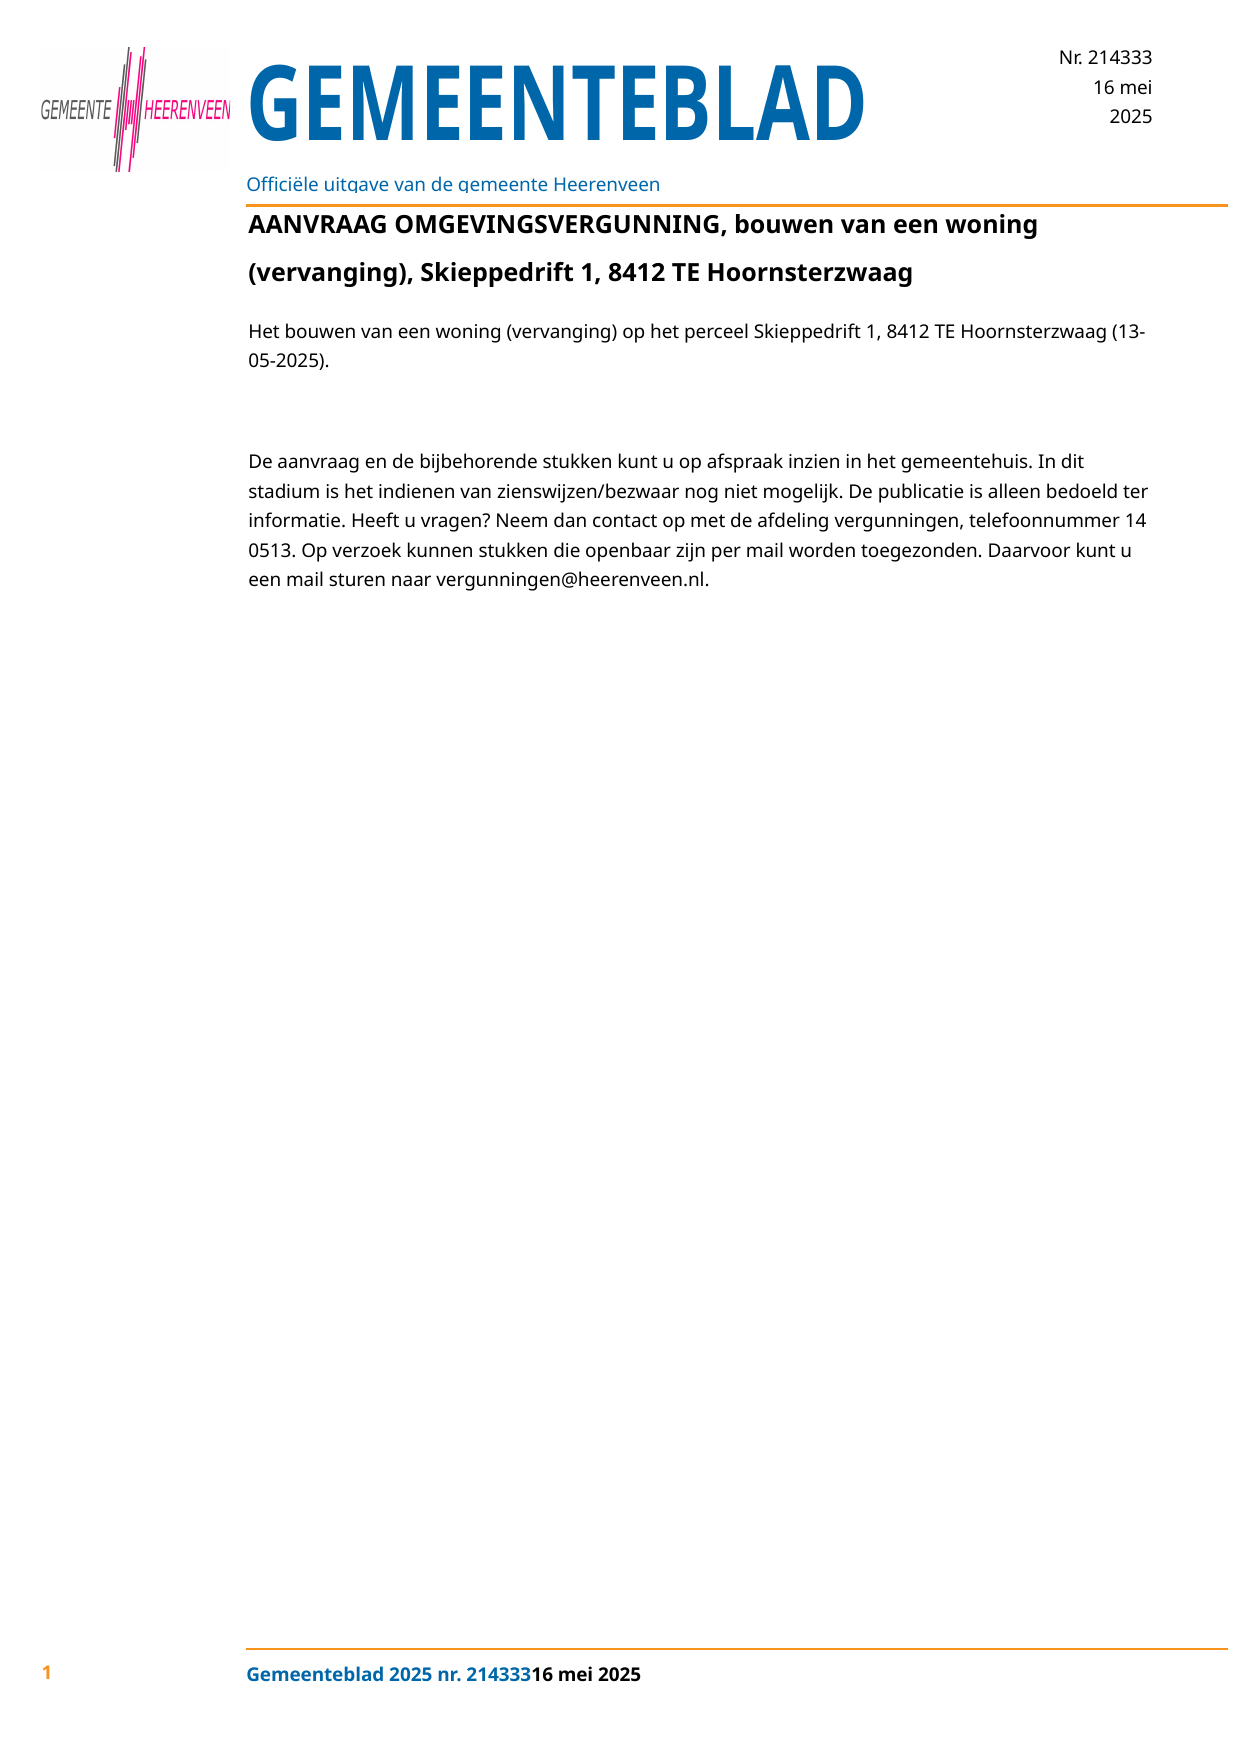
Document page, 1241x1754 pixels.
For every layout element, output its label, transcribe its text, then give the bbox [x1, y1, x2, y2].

text De aanvraag en de bijbehorende stukken kunt u op afspraak inzien in het gemeentehuis. In dit stadium is het indienen van zienswijzen/bezwaar nog niet mogelijk. De publicatie is alleen bedoeld ter informatie. Heeft u vragen? Neem dan contact op met de afdeling vergunningen, telefoonnummer 14 0513. Op verzoek kunnen stukken die openbaar zijn per mail worden toegezonden. Daarvoor kunt u een mail sturen naar vergunningen@heerenveen.nl. [248, 448, 1152, 592]
picture [41, 47, 231, 172]
text Het bouwen van een woning (vervanging) op het perceel Skieppedrift 1, 8412 TE Hoornsterzwaag (13-05-2025). [248, 318, 1152, 373]
text AANVRAAG OMGEVINGSVERGUNNING, bouwen van een woning (vervanging), Skieppedrift 1, 8412 TE Hoornsterzwaag [248, 207, 1152, 288]
